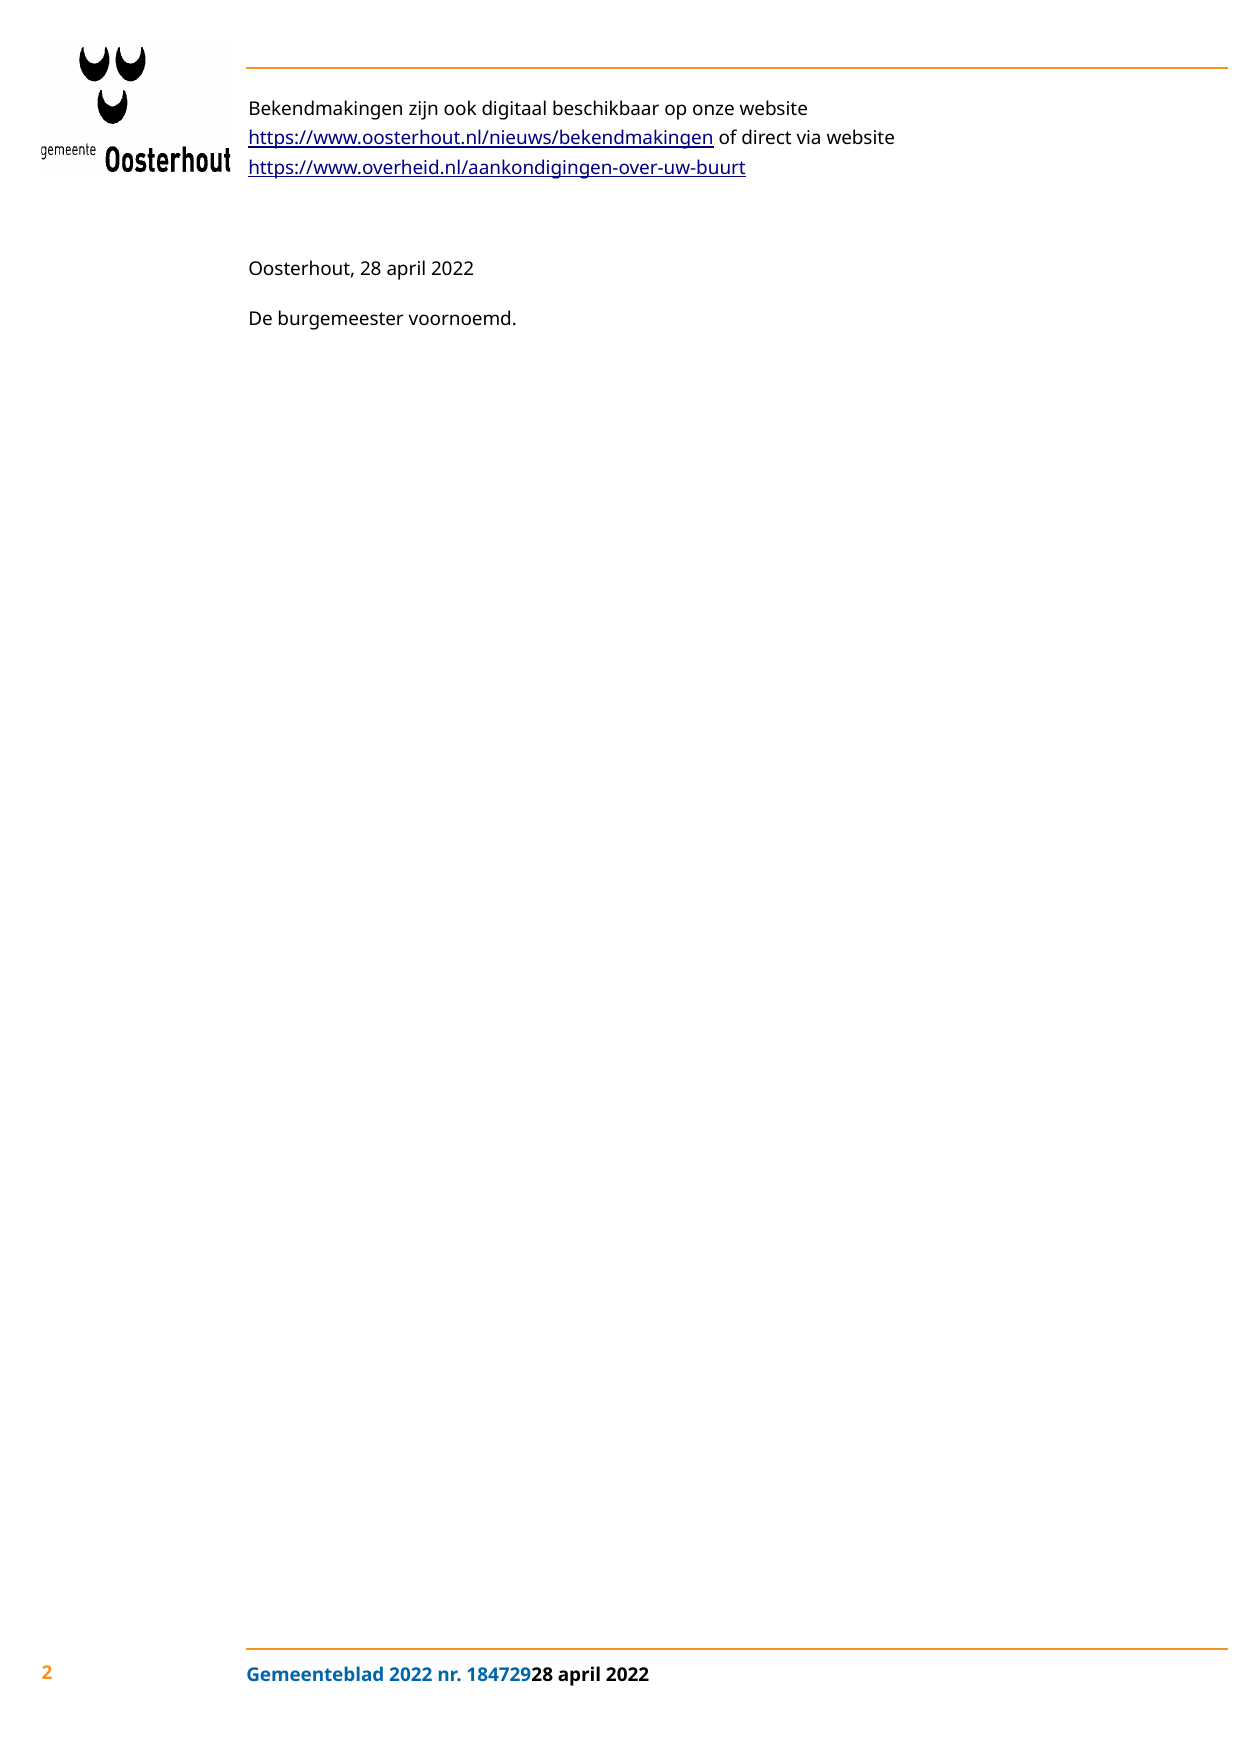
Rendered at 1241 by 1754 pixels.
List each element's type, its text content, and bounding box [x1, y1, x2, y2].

picture [41, 47, 231, 172]
text Bekendmakingen zijn ook digitaal beschikbaar op onze website https://www.oosterhout.nl/nieuws/bekendmakingen of direct via website https://www.overheid.nl/aankondigingen-over-uw-buurt [248, 95, 1152, 180]
text Oosterhout, 28 april 2022 [248, 255, 1152, 281]
text De burgemeester voornoemd. [248, 305, 1152, 331]
